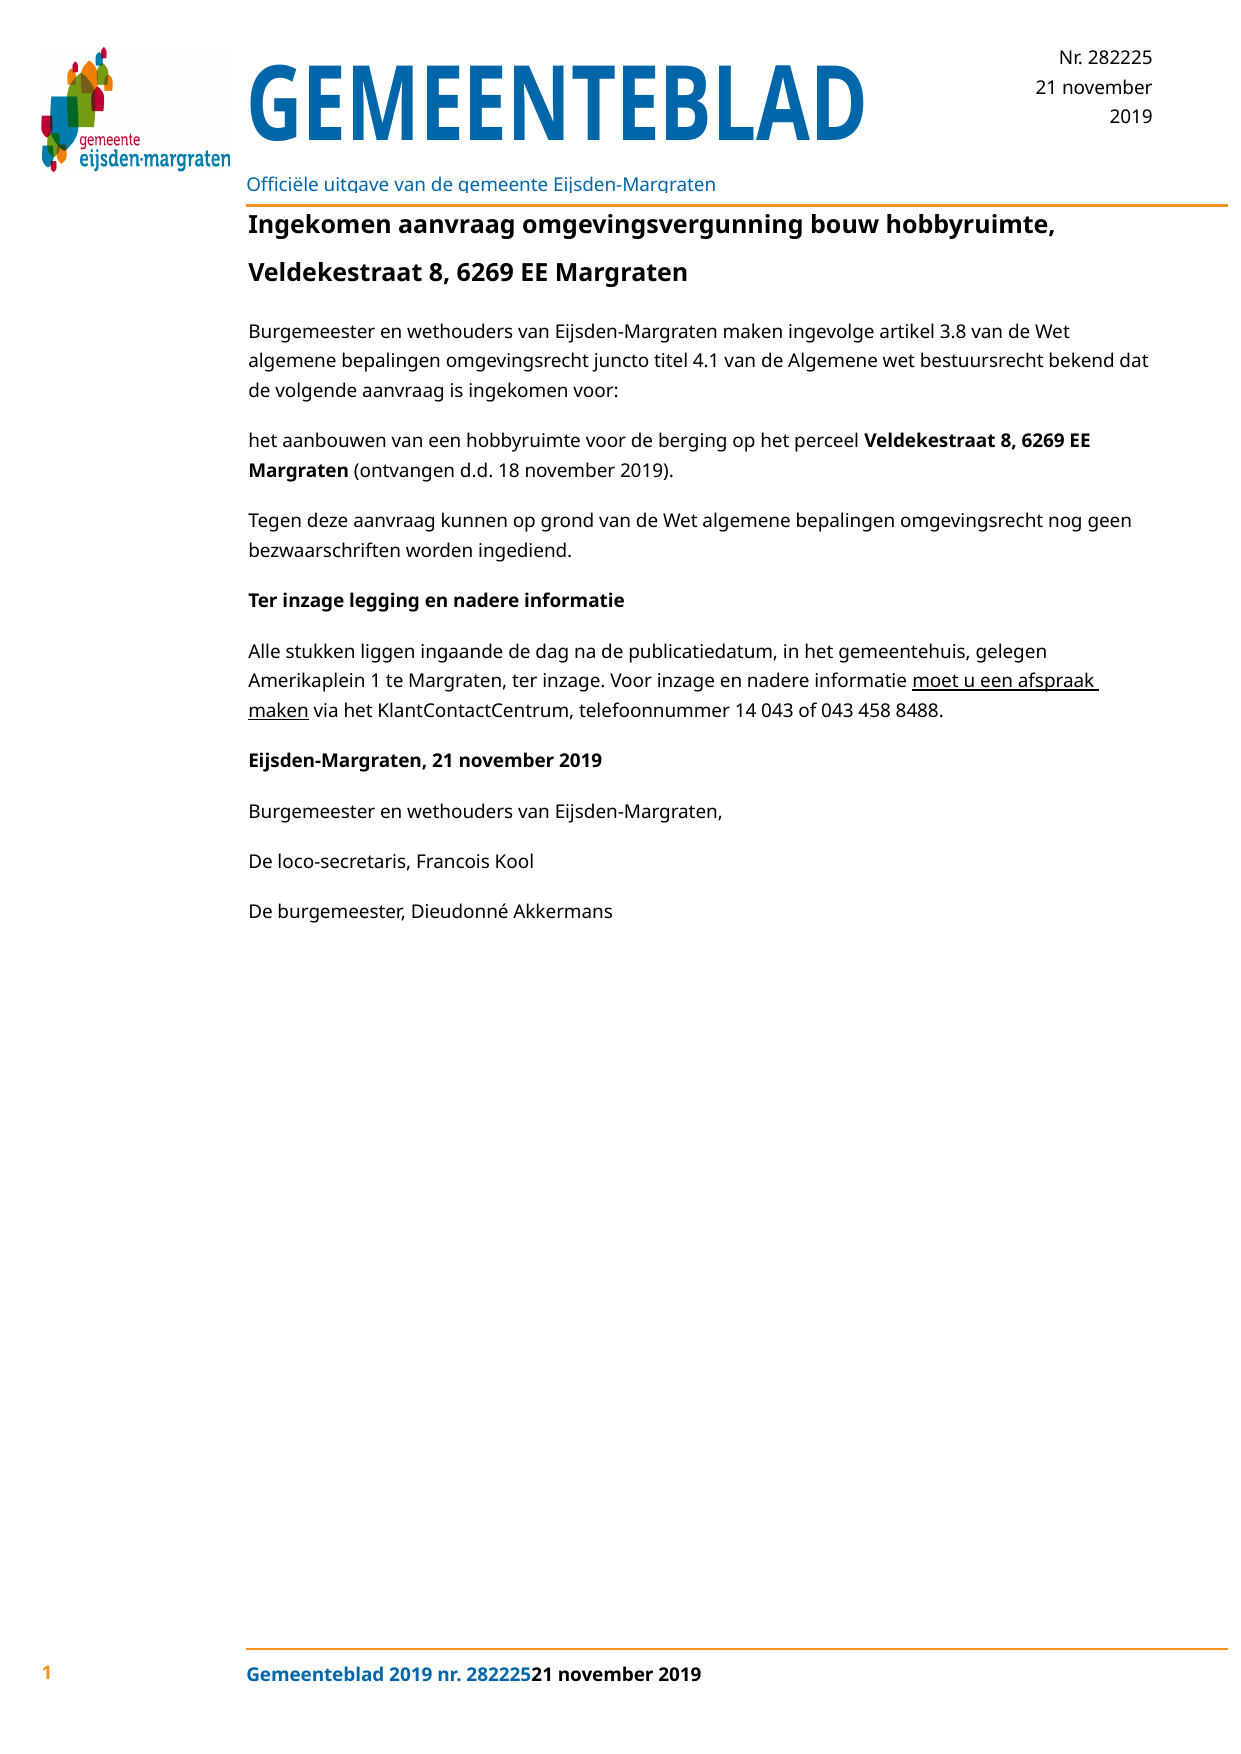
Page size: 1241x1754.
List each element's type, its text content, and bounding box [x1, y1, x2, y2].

text Eijsden-Margraten, 21 november 2019 [248, 747, 1152, 773]
text Tegen deze aanvraag kunnen op grond van de Wet algemene bepalingen omgevingsrecht nog geen bezwaarschriften worden ingediend. [248, 507, 1152, 563]
text Alle stukken liggen ingaande de dag na de publicatiedatum, in het gemeentehuis, gelegen Amerikaplein 1 te Margraten, ter inzage. Voor inzage en nadere informatie moet u een afspraak maken via het KlantContactCentrum, telefoonnummer 14 043 of 043 458 8488. [248, 638, 1152, 723]
text Ingekomen aanvraag omgevingsvergunning bouw hobbyruimte, Veldekestraat 8, 6269 EE Margraten [248, 207, 1152, 288]
text het aanbouwen van een hobbyruimte voor de berging op het perceel Veldekestraat 8, 6269 EE Margraten (ontvangen d.d. 18 november 2019). [248, 427, 1152, 483]
text De loco-secretaris, Francois Kool [248, 848, 1152, 874]
text De burgemeester, Dieudonné Akkermans [248, 899, 1152, 924]
text Burgemeester en wethouders van Eijsden-Margraten, [248, 798, 1152, 824]
text Ter inzage legging en nadere informatie [248, 587, 1152, 613]
picture [41, 47, 231, 172]
text Burgemeester en wethouders van Eijsden-Margraten maken ingevolge artikel 3.8 van de Wet algemene bepalingen omgevingsrecht juncto titel 4.1 van de Algemene wet bestuursrecht bekend dat de volgende aanvraag is ingekomen voor: [248, 318, 1152, 403]
